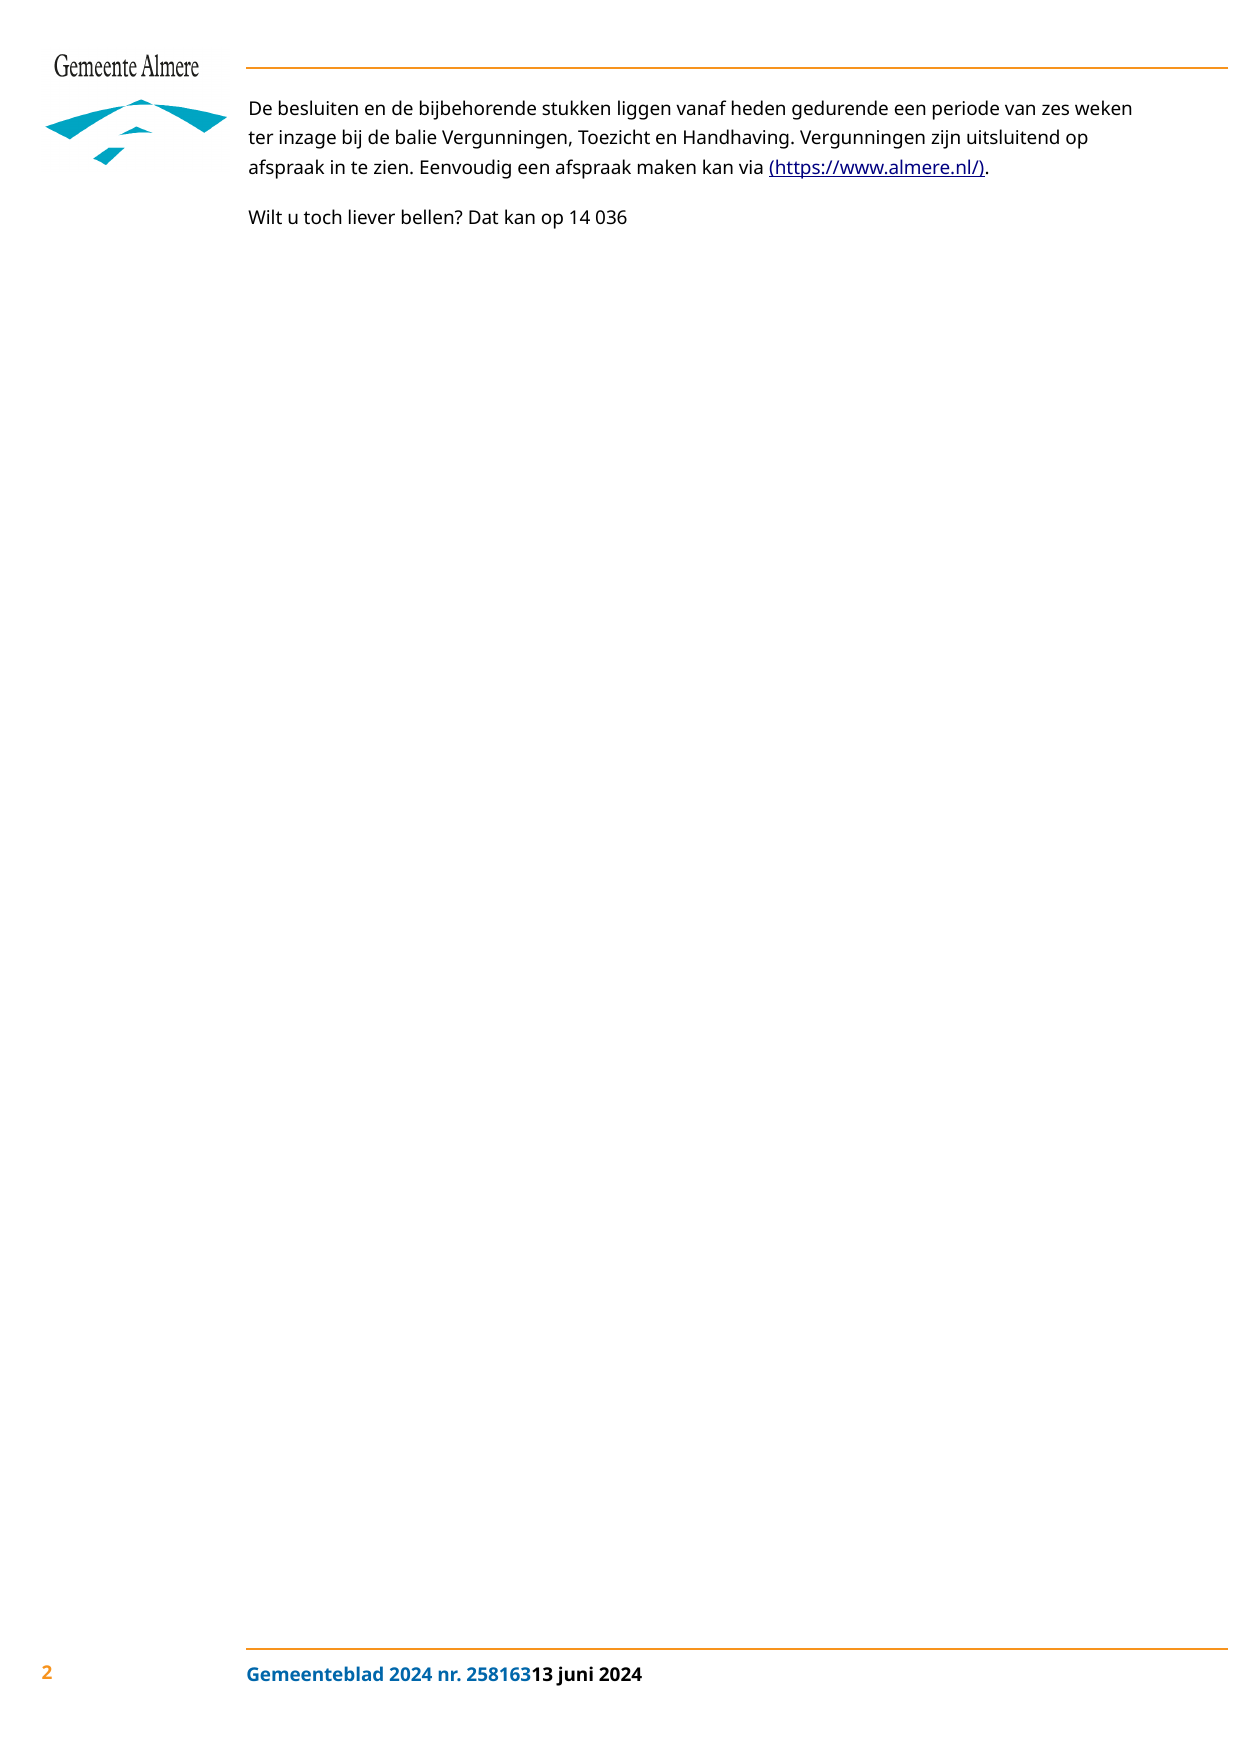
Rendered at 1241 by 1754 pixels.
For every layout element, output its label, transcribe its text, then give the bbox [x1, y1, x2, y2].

text Wilt u toch liever bellen? Dat kan op 14 036 [248, 204, 1152, 230]
text De besluiten en de bijbehorende stukken liggen vanaf heden gedurende een periode van zes weken ter inzage bij de balie Vergunningen, Toezicht en Handhaving. Vergunningen zijn uitsluitend op afspraak in te zien. Eenvoudig een afspraak maken kan via (https://www.almere.nl/). [248, 95, 1152, 180]
picture [41, 47, 231, 172]
